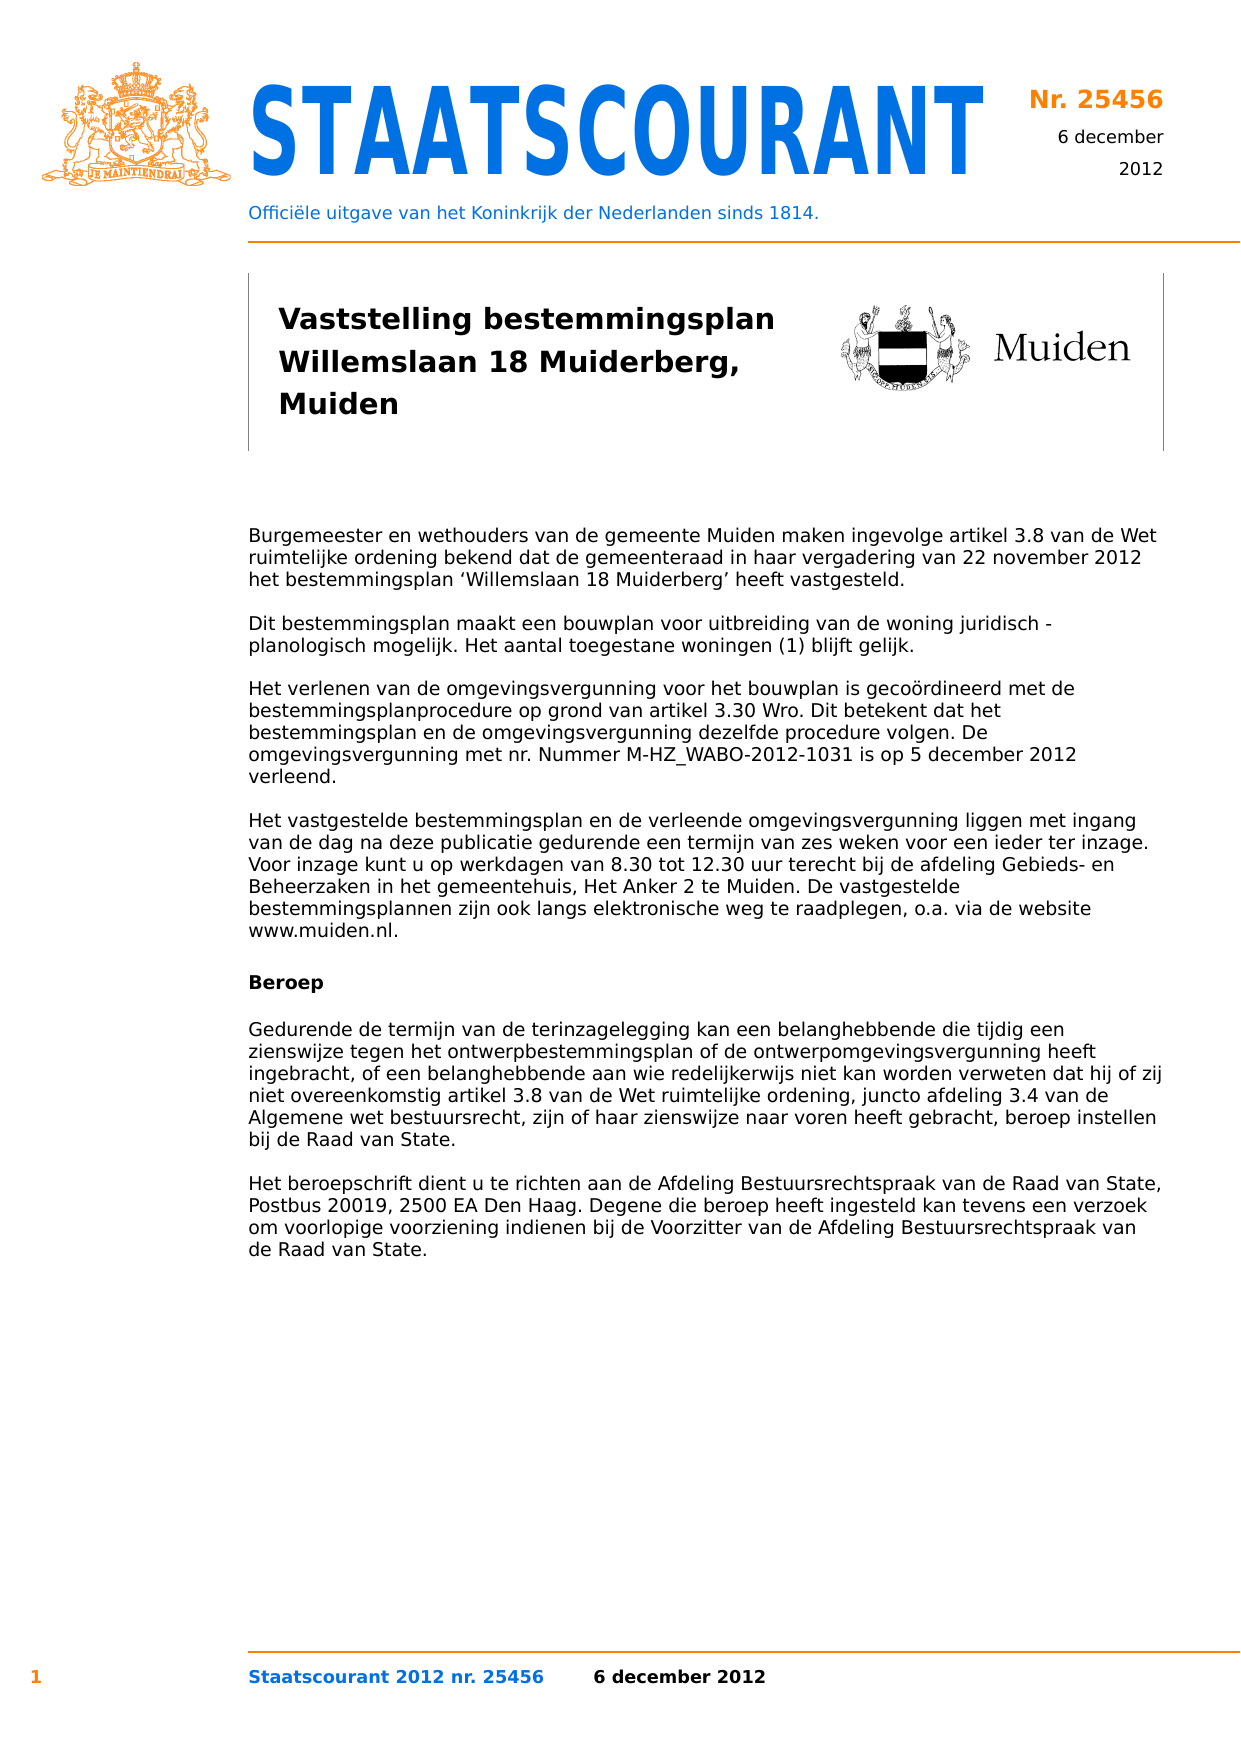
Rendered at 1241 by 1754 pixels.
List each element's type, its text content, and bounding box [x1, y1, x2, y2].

text Het beroepschrift dient u te richten aan de Afdeling Bestuursrechtspraak van de Raad van State, Postbus 20019, 2500 EA Den Haag. Degene die beroep heeft ingesteld kan tevens een verzoek om voorlopige voorziening indienen bij de Voorzitter van de Afdeling Bestuursrechtspraak van de Raad van State. [248, 1173, 1163, 1261]
text Dit bestemmingsplan maakt een bouwplan voor uitbreiding van de woning juridisch - planologisch mogelijk. Het aantal toegestane woningen (1) blijft gelijk. [248, 612, 1163, 656]
table_cell 6 december [998, 121, 1240, 153]
text Burgemeester en wethouders van de gemeente Muiden maken ingevolge artikel 3.8 van de Wet ruimtelijke ordening bekend dat de gemeenteraad in haar vergadering van 22 november 2012 het bestemmingsplan ‘Willemslaan 18 Muiderberg’ heeft vastgesteld. [248, 525, 1163, 591]
subtitle Vaststelling bestemmingsplan Willemslaan 18 Muiderberg, Muiden [249, 273, 1163, 451]
text Het verlenen van de omgevingsvergunning voor het bouwplan is gecoördineerd met de bestemmingsplanprocedure op grond van artikel 3.30 Wro. Dit betekent dat het bestemmingsplan en de omgevingsvergunning dezelfde procedure volgen. De omgevingsvergunning met nr. Nummer M-HZ_WABO-2012-1031 is op 5 december 2012 verleend. [248, 678, 1163, 788]
text Het vastgestelde bestemmingsplan en de verleende omgevingsvergunning liggen met ingang van de dag na deze publicatie gedurende een termijn van zes weken voor een ieder ter inzage. Voor inzage kunt u op werkdagen van 8.30 tot 12.30 uur terecht bij de afdeling Gebieds- en Beheerzaken in het gemeentehuis, Het Anker 2 te Muiden. De vastgestelde bestemmingsplannen zijn ook langs elektronische weg te raadplegen, o.a. via de website www.muiden.nl. [248, 810, 1163, 942]
table_cell 2012 [998, 153, 1240, 203]
table_header STAATSCOURANT [248, 62, 998, 203]
table_header [25, 62, 248, 241]
picture [838, 302, 1134, 391]
picture [41, 62, 231, 186]
table_cell Officiële uitgave van het Koninkrijk der Nederlanden sinds 1814. [248, 203, 1240, 241]
subtitle Beroep [248, 972, 1163, 994]
table_header Nr. 25456 [998, 62, 1240, 121]
text Gedurende de termijn van de terinzagelegging kan een belanghebbende die tijdig een zienswijze tegen het ontwerpbestemmingsplan of de ontwerpomgevingsvergunning heeft ingebracht, of een belanghebbende aan wie redelijkerwijs niet kan worden verweten dat hij of zij niet overeenkomstig artikel 3.8 van de Wet ruimtelijke ordening, juncto afdeling 3.4 van de Algemene wet bestuursrecht, zijn of haar zienswijze naar voren heeft gebracht, beroep instellen bij de Raad van State. [248, 1019, 1163, 1151]
